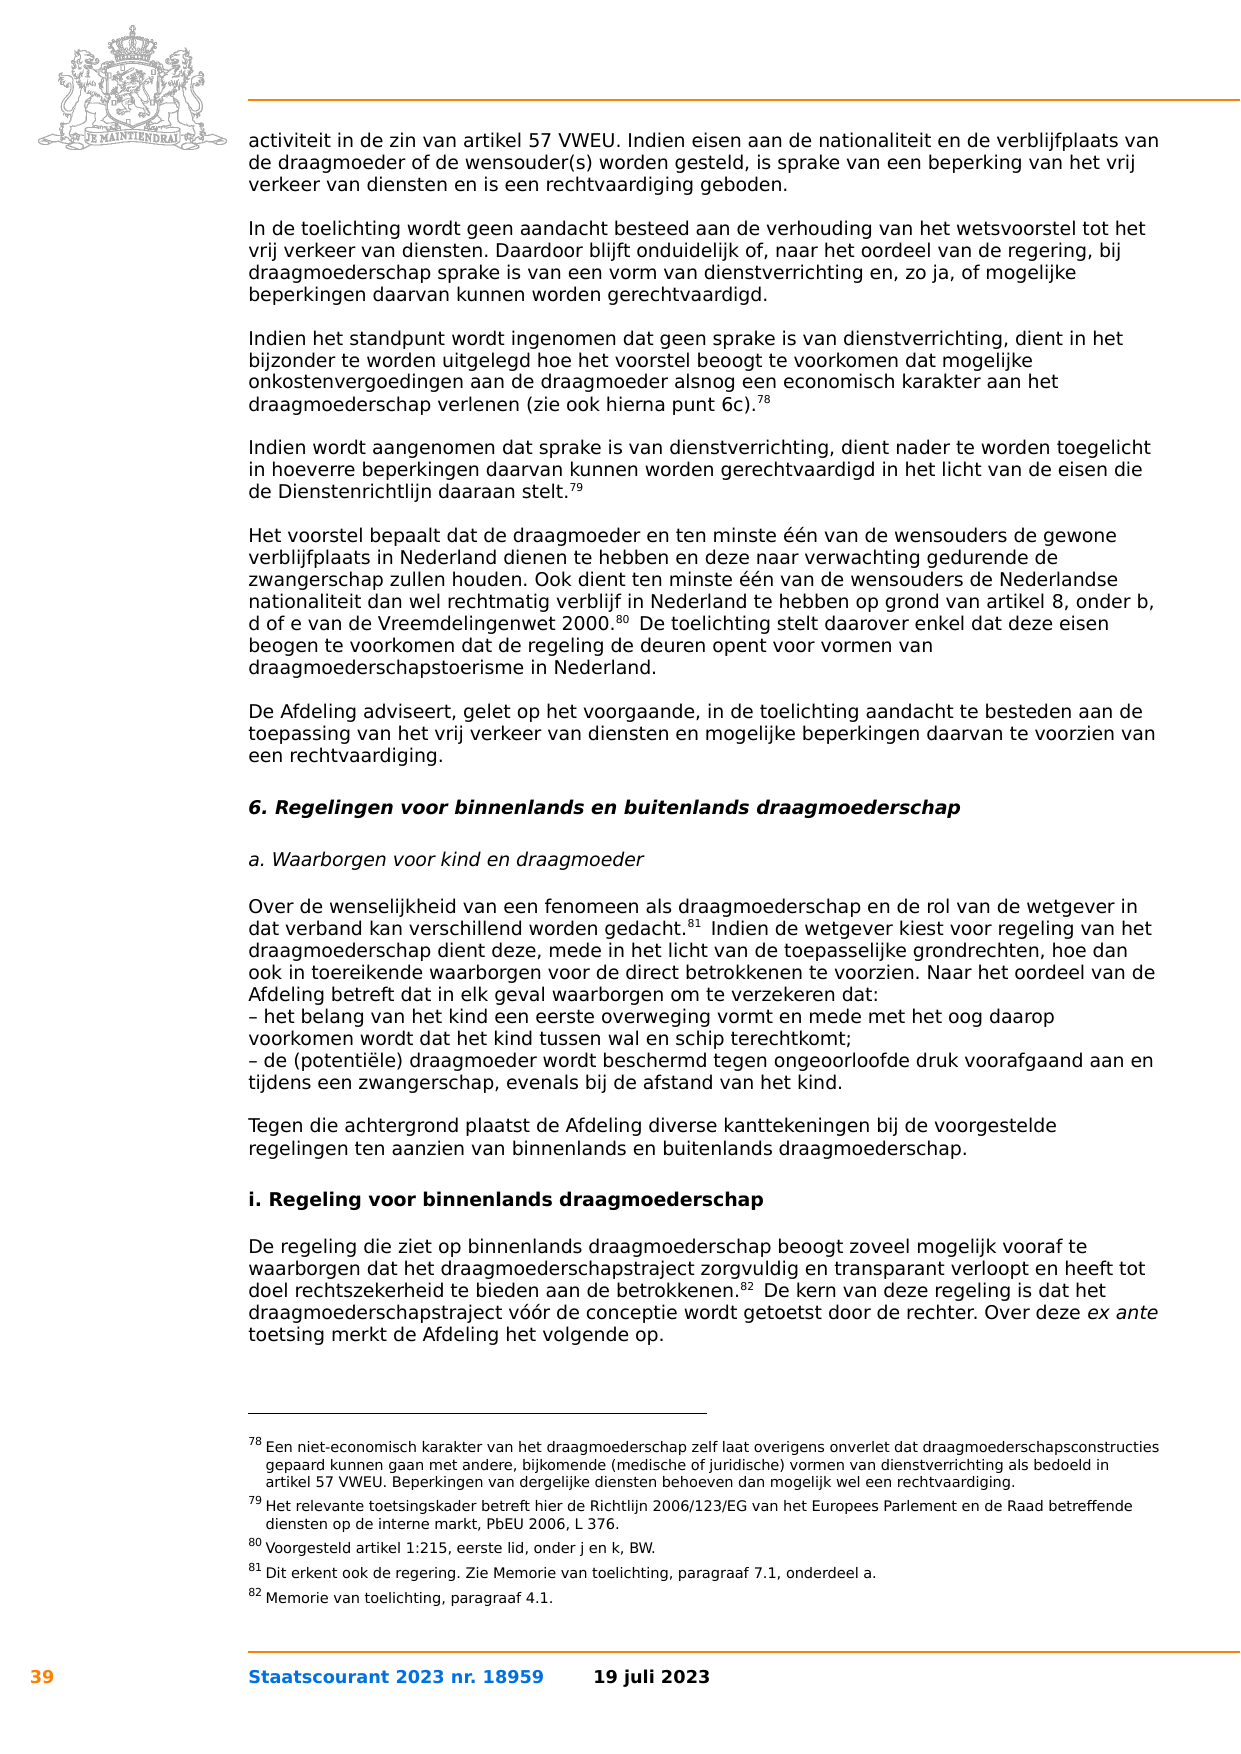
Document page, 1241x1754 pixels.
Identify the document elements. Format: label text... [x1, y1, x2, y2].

text Voorgesteld artikel 1:215, eerste lid, onder j en k, BW. [248, 1536, 1163, 1558]
subtitle 6. Regelingen voor binnenlands en buitenlands draagmoederschap [248, 797, 1163, 819]
text Een niet-economisch karakter van het draagmoederschap zelf laat overigens onverlet dat draagmoederschapsconstructies gepaard kunnen gaan met andere, bijkomende (medische of juridische) vormen van dienstverrichting als bedoeld in artikel 57 VWEU. Beperkingen van dergelijke diensten behoeven dan mogelijk wel een rechtvaardiging. [248, 1435, 1163, 1491]
text De Afdeling adviseert, gelet op het voorgaande, in de toelichting aandacht te besteden aan de toepassing van het vrij verkeer van diensten en mogelijke beperkingen daarvan te voorzien van een rechtvaardiging. [248, 701, 1163, 767]
picture [38, 25, 227, 150]
text Indien wordt aangenomen dat sprake is van dienstverrichting, dient nader te worden toegelicht in hoeverre beperkingen daarvan kunnen worden gerechtvaardigd in het licht van de eisen die de Dienstenrichtlijn daaraan stelt. [248, 437, 1163, 503]
text In de toelichting wordt geen aandacht besteed aan de verhouding van het wetsvoorstel tot het vrij verkeer van diensten. Daardoor blijft onduidelijk of, naar het oordeel van de regering, bij draagmoederschap sprake is van een vorm van dienstverrichting en, zo ja, of mogelijke beperkingen daarvan kunnen worden gerechtvaardigd. [248, 218, 1163, 306]
subtitle a. Waarborgen voor kind en draagmoeder [248, 849, 1163, 871]
text Dit erkent ook de regering. Zie Memorie van toelichting, paragraaf 7.1, onderdeel a. [248, 1561, 1163, 1583]
text Memorie van toelichting, paragraaf 4.1. [248, 1586, 1163, 1608]
text activiteit in de zin van artikel 57 VWEU. Indien eisen aan de nationaliteit en de verblijfplaats van de draagmoeder of de wensouder(s) worden gesteld, is sprake van een beperking van het vrij verkeer van diensten en is een rechtvaardiging geboden. [248, 130, 1163, 196]
text Over de wenselijkheid van een fenomeen als draagmoederschap en de rol van de wetgever in dat verband kan verschillend worden gedacht. Indien de wetgever kiest voor regeling van het draagmoederschap dient deze, mede in het licht van de toepasselijke grondrechten, hoe dan ook in toereikende waarborgen voor de direct betrokkenen te voorzien. Naar het oordeel van de Afdeling betreft dat in elk geval waarborgen om te verzekeren dat: [248, 896, 1163, 1006]
text – het belang van het kind een eerste overweging vormt en mede met het oog daarop voorkomen wordt dat het kind tussen wal en schip terechtkomt; [248, 1006, 1163, 1049]
text Tegen die achtergrond plaatst de Afdeling diverse kanttekeningen bij de voorgestelde regelingen ten aanzien van binnenlands en buitenlands draagmoederschap. [248, 1115, 1163, 1159]
text De regeling die ziet op binnenlands draagmoederschap beoogt zoveel mogelijk vooraf te waarborgen dat het draagmoederschapstraject zorgvuldig en transparant verloopt en heeft tot doel rechtszekerheid te bieden aan de betrokkenen. De kern van deze regeling is dat het draagmoederschapstraject vóór de conceptie wordt getoetst door de rechter. Over deze ex ante toetsing merkt de Afdeling het volgende op. [248, 1236, 1163, 1346]
text – de (potentiële) draagmoeder wordt beschermd tegen ongeoorloofde druk voorafgaand aan en tijdens een zwangerschap, evenals bij de afstand van het kind. [248, 1049, 1163, 1093]
text Indien het standpunt wordt ingenomen dat geen sprake is van dienstverrichting, dient in het bijzonder te worden uitgelegd hoe het voorstel beoogt te voorkomen dat mogelijke onkostenvergoedingen aan de draagmoeder alsnog een economisch karakter aan het draagmoederschap verlenen (zie ook hierna punt 6c). [248, 327, 1163, 415]
text Het relevante toetsingskader betreft hier de Richtlijn 2006/123/EG van het Europees Parlement en de Raad betreffende diensten op de interne markt, PbEU 2006, L 376. [248, 1494, 1163, 1533]
subtitle i. Regeling voor binnenlands draagmoederschap [248, 1189, 1163, 1211]
text Het voorstel bepaalt dat de draagmoeder en ten minste één van de wensouders de gewone verblijfplaats in Nederland dienen te hebben en deze naar verwachting gedurende de zwangerschap zullen houden. Ook dient ten minste één van de wensouders de Nederlandse nationaliteit dan wel rechtmatig verblijf in Nederland te hebben op grond van artikel 8, onder b, d of e van de Vreemdelingenwet 2000. De toelichting stelt daarover enkel dat deze eisen beogen te voorkomen dat de regeling de deuren opent voor vormen van draagmoederschapstoerisme in Nederland. [248, 525, 1163, 679]
